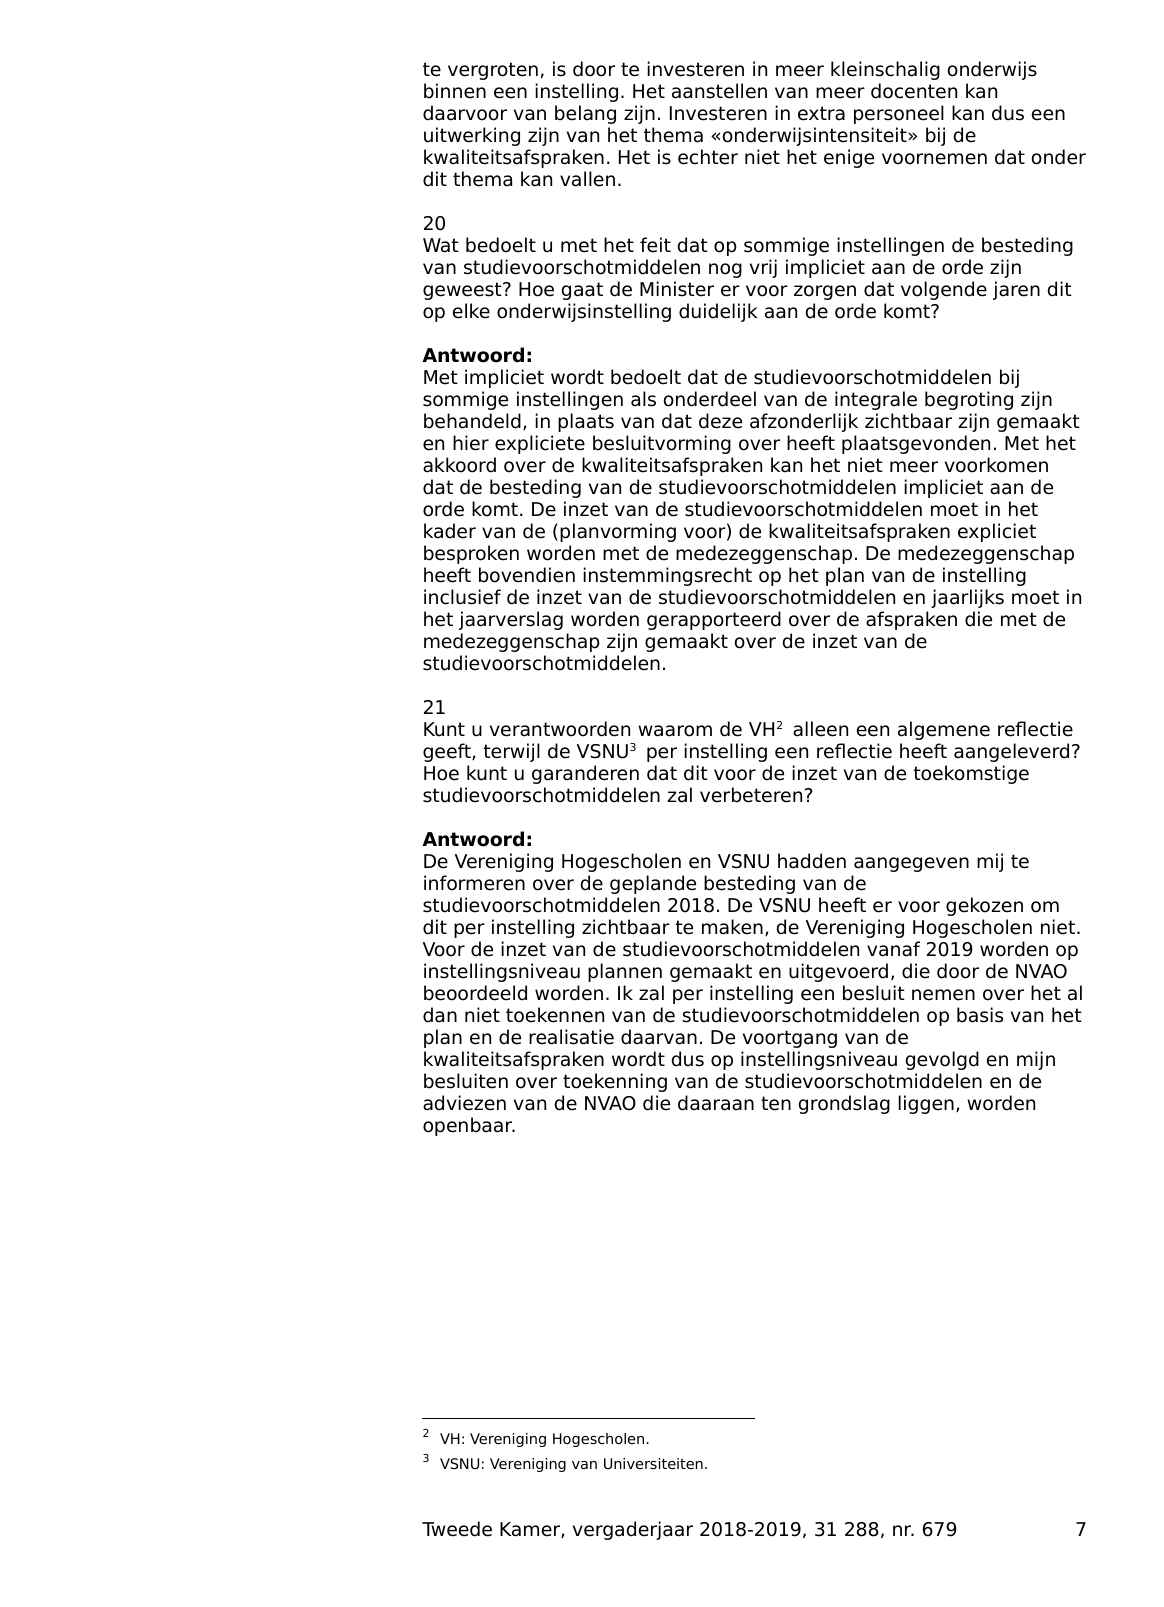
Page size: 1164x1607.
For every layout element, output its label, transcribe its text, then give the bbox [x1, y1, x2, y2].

text Met impliciet wordt bedoelt dat de studievoorschotmiddelen bij sommige instellingen als onderdeel van de integrale begroting zijn behandeld, in plaats van dat deze afzonderlijk zichtbaar zijn gemaakt en hier expliciete besluitvorming over heeft plaatsgevonden. Met het akkoord over de kwaliteitsafspraken kan het niet meer voorkomen dat de besteding van de studievoorschotmiddelen impliciet aan de orde komt. De inzet van de studievoorschotmiddelen moet in het kader van de (planvorming voor) de kwaliteitsafspraken expliciet besproken worden met de medezeggenschap. De medezeggenschap heeft bovendien instemmingsrecht op het plan van de instelling inclusief de inzet van de studievoorschotmiddelen en jaarlijks moet in het jaarverslag worden gerapporteerd over de afspraken die met de medezeggenschap zijn gemaakt over de inzet van de studievoorschotmiddelen. [422, 367, 1087, 675]
text Wat bedoelt u met het feit dat op sommige instellingen de besteding van studievoorschotmiddelen nog vrij impliciet aan de orde zijn geweest? Hoe gaat de Minister er voor zorgen dat volgende jaren dit op elke onderwijsinstelling duidelijk aan de orde komt? [422, 235, 1087, 323]
text De Vereniging Hogescholen en VSNU hadden aangegeven mij te informeren over de geplande besteding van de studievoorschotmiddelen 2018. De VSNU heeft er voor gekozen om dit per instelling zichtbaar te maken, de Vereniging Hogescholen niet. [422, 851, 1087, 939]
text Voor de inzet van de studievoorschotmiddelen vanaf 2019 worden op instellingsniveau plannen gemaakt en uitgevoerd, die door de NVAO beoordeeld worden. Ik zal per instelling een besluit nemen over het al dan niet toekennen van de studievoorschotmiddelen op basis van het plan en de realisatie daarvan. De voortgang van de kwaliteitsafspraken wordt dus op instellingsniveau gevolgd en mijn besluiten over toekenning van de studievoorschotmiddelen en de adviezen van de NVAO die daaraan ten grondslag liggen, worden openbaar. [422, 939, 1087, 1137]
text Antwoord: [422, 829, 1087, 851]
text VSNU: Vereniging van Universiteiten. [422, 1452, 1087, 1474]
text VH: Vereniging Hogescholen. [422, 1427, 1087, 1449]
text Antwoord: [422, 345, 1087, 367]
text 20 [422, 213, 1087, 235]
text Kunt u verantwoorden waarom de VH alleen een algemene reflectie geeft, terwijl de VSNU per instelling een reflectie heeft aangeleverd? Hoe kunt u garanderen dat dit voor de inzet van de toekomstige studievoorschotmiddelen zal verbeteren? [422, 719, 1087, 807]
text te vergroten, is door te investeren in meer kleinschalig onderwijs binnen een instelling. Het aanstellen van meer docenten kan daarvoor van belang zijn. Investeren in extra personeel kan dus een uitwerking zijn van het thema «onderwijsintensiteit» bij de kwaliteitsafspraken. Het is echter niet het enige voornemen dat onder dit thema kan vallen. [422, 59, 1087, 191]
text 21 [422, 697, 1087, 719]
